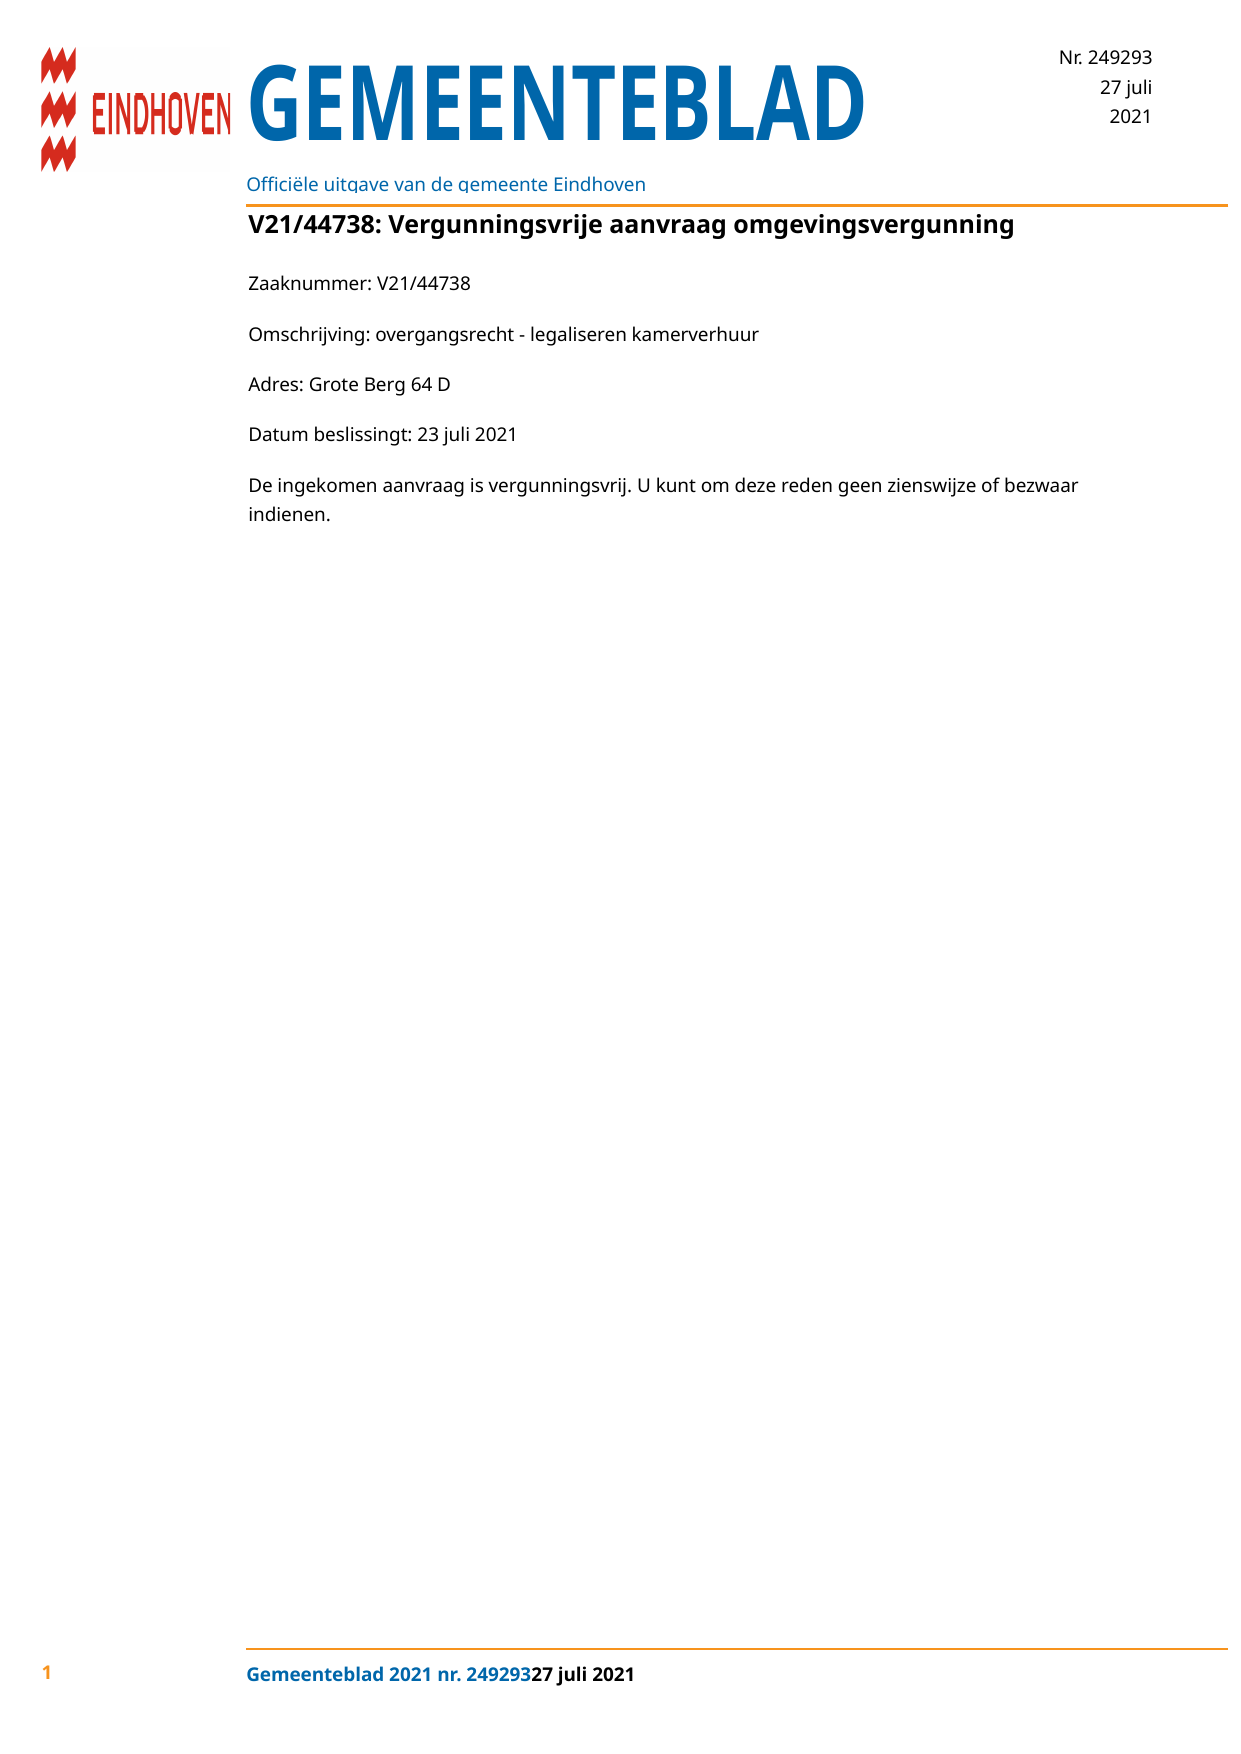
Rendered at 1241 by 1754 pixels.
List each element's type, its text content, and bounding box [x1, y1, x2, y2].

text Omschrijving: overgangsrecht - legaliseren kamerverhuur [248, 321, 1152, 346]
text Datum beslissingt: 23 juli 2021 [248, 422, 1152, 447]
picture [41, 47, 231, 172]
text Zaaknummer: V21/44738 [248, 270, 1152, 296]
text De ingekomen aanvraag is vergunningsvrij. U kunt om deze reden geen zienswijze of bezwaar indienen. [248, 472, 1152, 527]
text V21/44738: Vergunningsvrije aanvraag omgevingsvergunning [248, 207, 1152, 241]
text Adres: Grote Berg 64 D [248, 371, 1152, 397]
